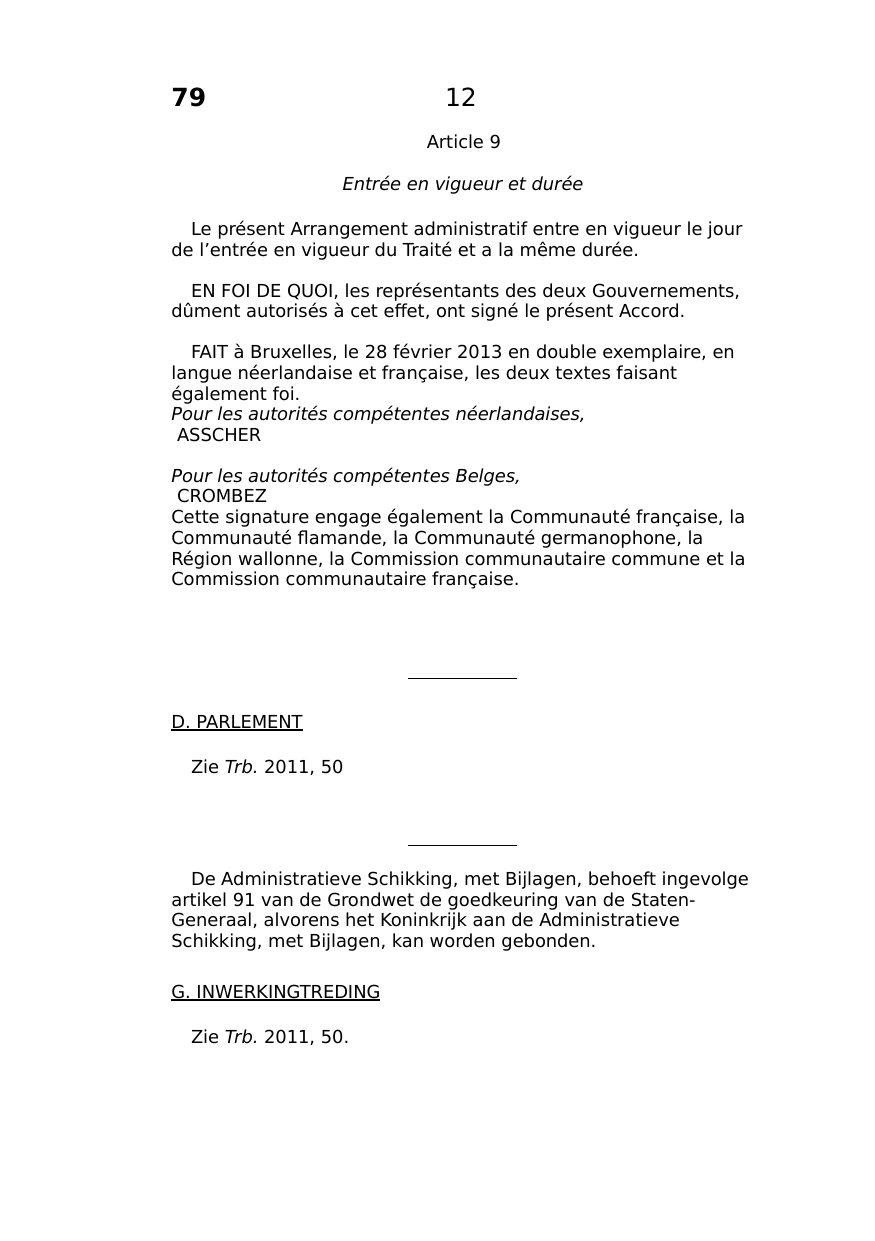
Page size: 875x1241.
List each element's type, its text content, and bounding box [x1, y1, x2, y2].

text Zie Trb. 2011, 50. [171, 1027, 756, 1048]
text Pour les autorités compétentes Belges, CROMBEZ Cette signature engage également la Communauté française, la Communauté flamande, la Communauté germanophone, la Région wallonne, la Commission communautaire commune et la Commission communautaire française. [171, 466, 756, 611]
text De Administratieve Schikking, met Bijlagen, behoeft ingevolge artikel 91 van de Grondwet de goedkeuring van de Staten-Generaal, alvorens het Koninkrijk aan de Administratieve Schikking, met Bijlagen, kan worden gebonden. [171, 869, 756, 952]
text EN FOI DE QUOI, les représentants des deux Gouvernements, dûment autorisés à cet effet, ont signé le présent Accord. [171, 281, 756, 322]
subtitle G. INWERKINGTREDING [171, 982, 756, 1002]
subtitle Article 9 Entrée en vigueur et durée [171, 132, 756, 194]
text Le présent Arrangement administratif entre en vigueur le jour de l’entrée en vigueur du Traité et a la même durée. [171, 219, 756, 261]
text FAIT à Bruxelles, le 28 février 2013 en double exemplaire, en langue néerlandaise et française, les deux textes faisant également foi. [171, 342, 756, 404]
text Zie Trb. 2011, 50 [171, 757, 756, 778]
text Pour les autorités compétentes néerlandaises, ASSCHER [171, 404, 756, 446]
subtitle D. PARLEMENT [171, 711, 756, 732]
